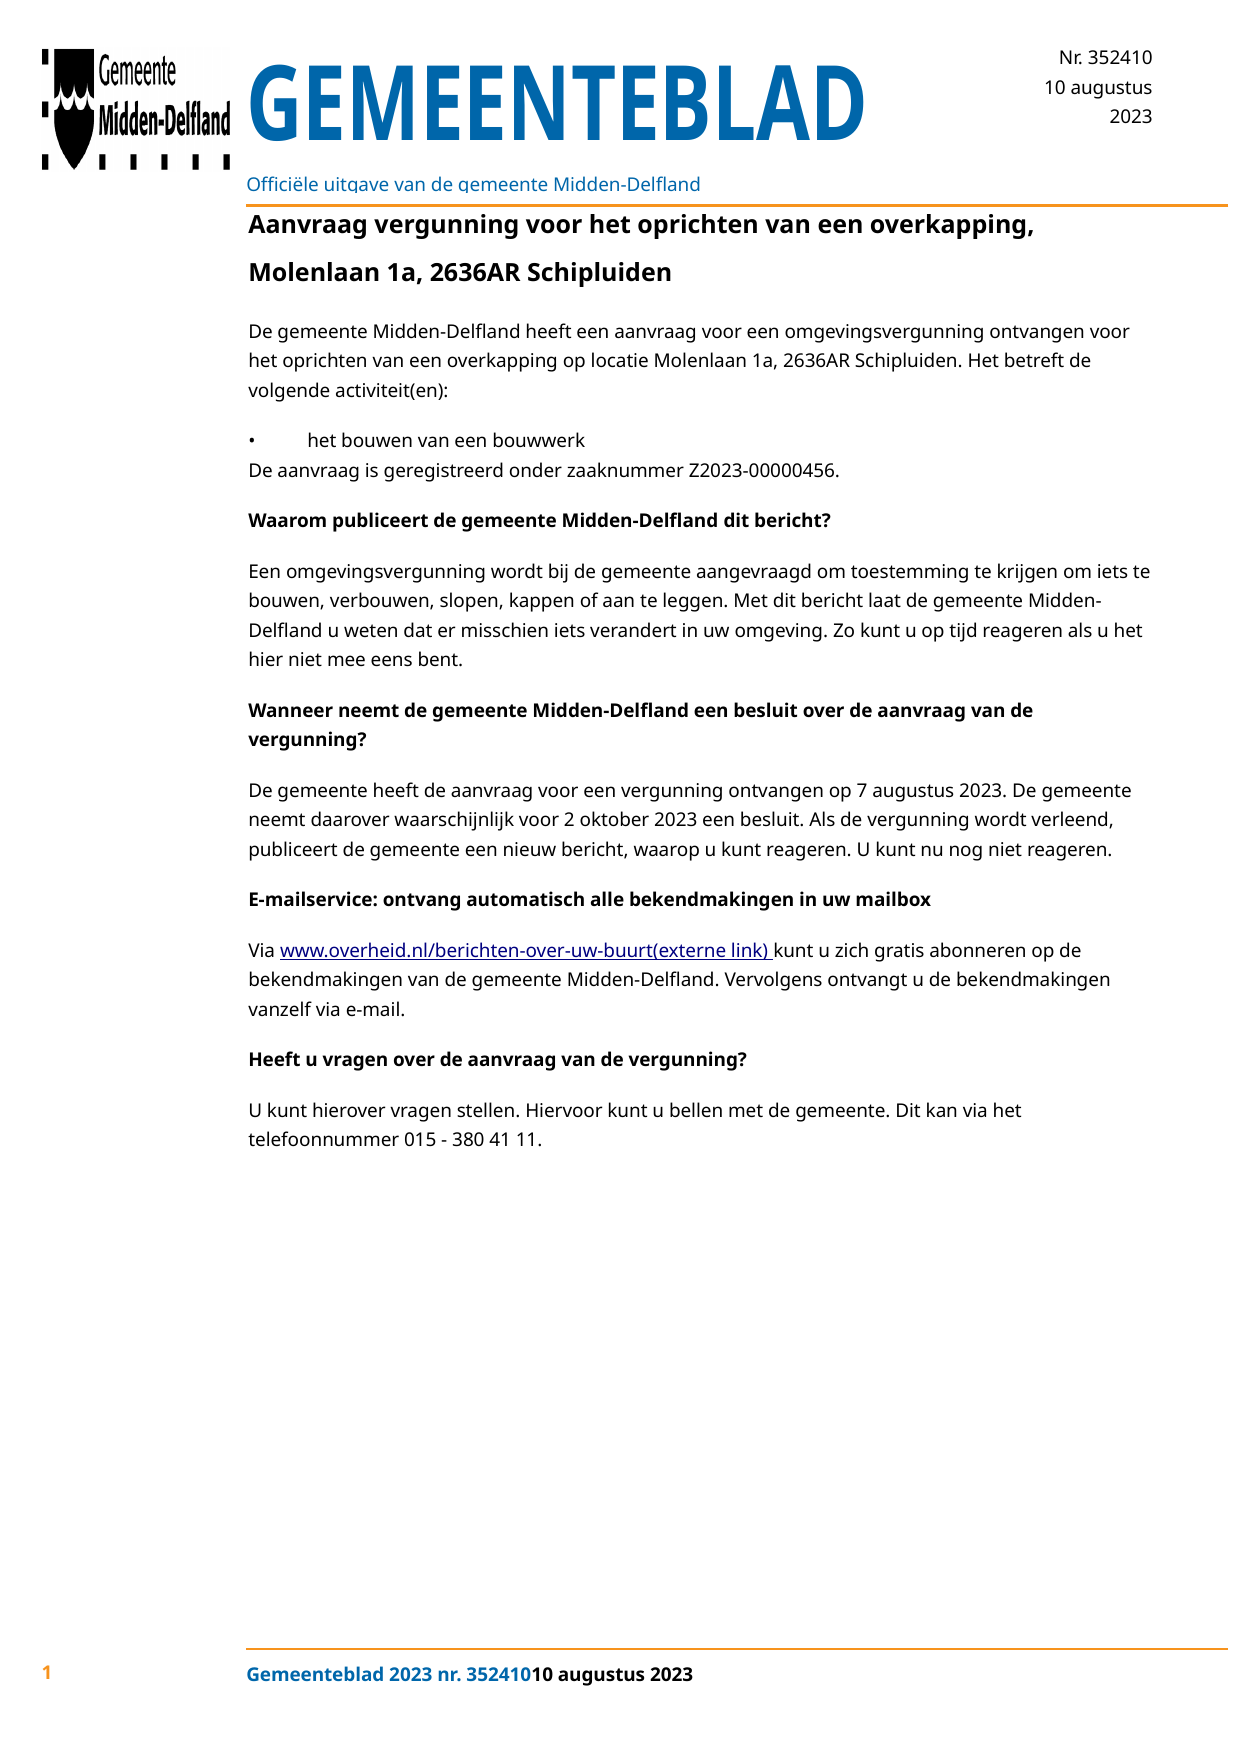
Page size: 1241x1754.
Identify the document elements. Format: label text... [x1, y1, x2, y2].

text U kunt hierover vragen stellen. Hiervoor kunt u bellen met de gemeente. Dit kan via het telefoonnummer 015 - 380 41 11. [248, 1097, 1152, 1152]
text De gemeente heeft de aanvraag voor een vergunning ontvangen op 7 augustus 2023. De gemeente neemt daarover waarschijnlijk voor 2 oktober 2023 een besluit. Als de vergunning wordt verleend, publiceert de gemeente een nieuw bericht, waarop u kunt reageren. U kunt nu nog niet reageren. [248, 777, 1152, 862]
list het bouwen van een bouwwerk [248, 427, 1152, 453]
text Een omgevingsvergunning wordt bij de gemeente aangevraagd om toestemming te krijgen om iets te bouwen, verbouwen, slopen, kappen of aan te leggen. Met dit bericht laat de gemeente Midden-Delfland u weten dat er misschien iets verandert in uw omgeving. Zo kunt u op tijd reageren als u het hier niet mee eens bent. [248, 558, 1152, 672]
text E-mailservice: ontvang automatisch alle bekendmakingen in uw mailbox [248, 887, 1152, 912]
text De gemeente Midden-Delfland heeft een aanvraag voor een omgevingsvergunning ontvangen voor het oprichten van een overkapping op locatie Molenlaan 1a, 2636AR Schipluiden. Het betreft de volgende activiteit(en): [248, 318, 1152, 403]
picture [41, 47, 231, 172]
text Aanvraag vergunning voor het oprichten van een overkapping, Molenlaan 1a, 2636AR Schipluiden [248, 207, 1152, 288]
text Via www.overheid.nl/berichten-over-uw-buurt(externe link) kunt u zich gratis abonneren op de bekendmakingen van de gemeente Midden-Delfland. Vervolgens ontvangt u de bekendmakingen vanzelf via e-mail. [248, 937, 1152, 1022]
text De aanvraag is geregistreerd onder zaaknummer Z2023-00000456. [248, 457, 1152, 483]
text Heeft u vragen over de aanvraag van de vergunning? [248, 1047, 1152, 1072]
text Wanneer neemt de gemeente Midden-Delfland een besluit over de aanvraag van de vergunning? [248, 697, 1152, 752]
text Waarom publiceert de gemeente Midden-Delfland dit bericht? [248, 507, 1152, 533]
